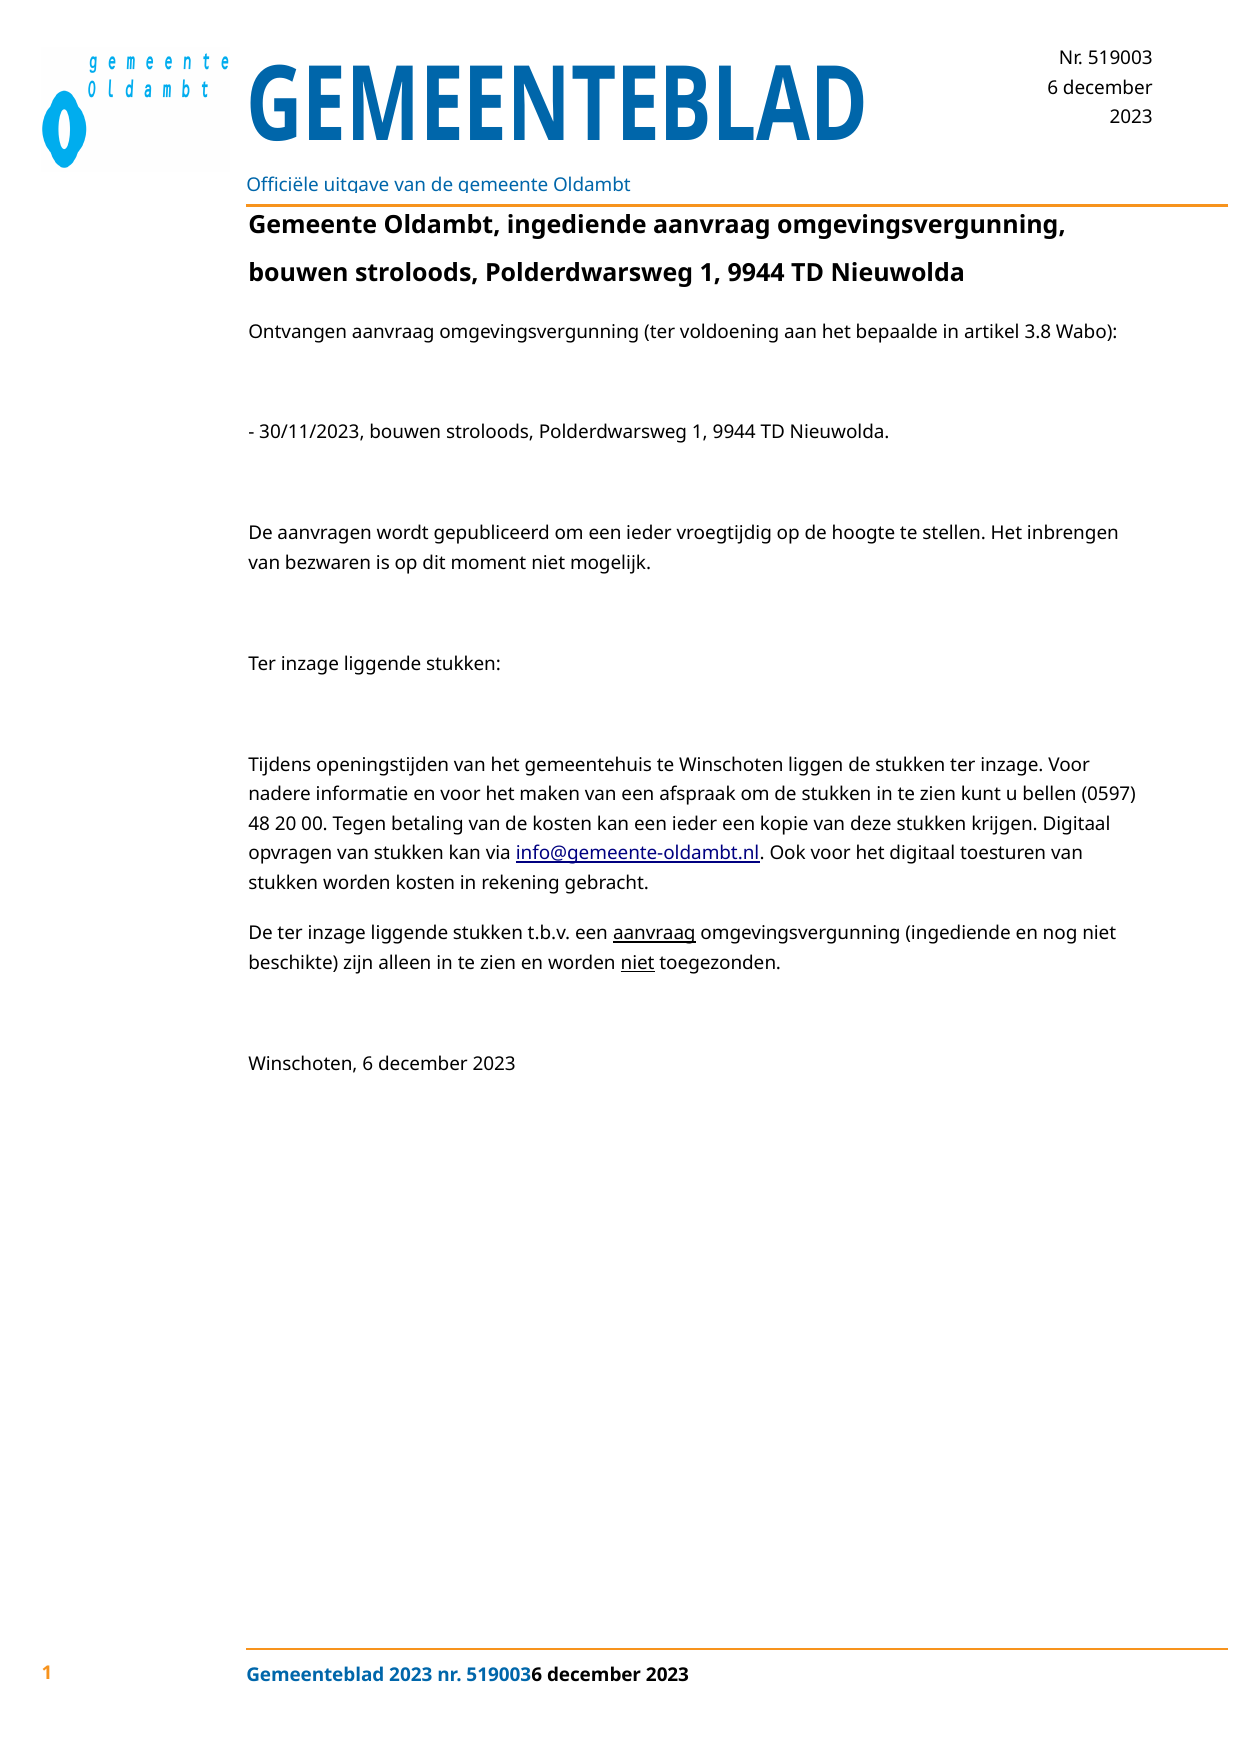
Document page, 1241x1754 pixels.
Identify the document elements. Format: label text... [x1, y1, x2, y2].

text Winschoten, 6 december 2023 [248, 1050, 1152, 1076]
text Gemeente Oldambt, ingediende aanvraag omgevingsvergunning, bouwen stroloods, Polderdwarsweg 1, 9944 TD Nieuwolda [248, 207, 1152, 288]
picture [41, 47, 231, 172]
text Ter inzage liggende stukken: [248, 650, 1152, 676]
text - 30/11/2023, bouwen stroloods, Polderdwarsweg 1, 9944 TD Nieuwolda. [248, 419, 1152, 444]
text De aanvragen wordt gepubliceerd om een ieder vroegtijdig op de hoogte te stellen. Het inbrengen van bezwaren is op dit moment niet mogelijk. [248, 519, 1152, 575]
text De ter inzage liggende stukken t.b.v. een aanvraag omgevingsvergunning (ingediende en nog niet beschikte) zijn alleen in te zien en worden niet toegezonden. [248, 919, 1152, 975]
text Tijdens openingstijden van het gemeentehuis te Winschoten liggen de stukken ter inzage. Voor nadere informatie en voor het maken van een afspraak om de stukken in te zien kunt u bellen (0597) 48 20 00. Tegen betaling van de kosten kan een ieder een kopie van deze stukken krijgen. Digitaal opvragen van stukken kan via info@gemeente-oldambt.nl. Ook voor het digitaal toesturen van stukken worden kosten in rekening gebracht. [248, 751, 1152, 895]
text Ontvangen aanvraag omgevingsvergunning (ter voldoening aan het bepaalde in artikel 3.8 Wabo): [248, 318, 1152, 344]
